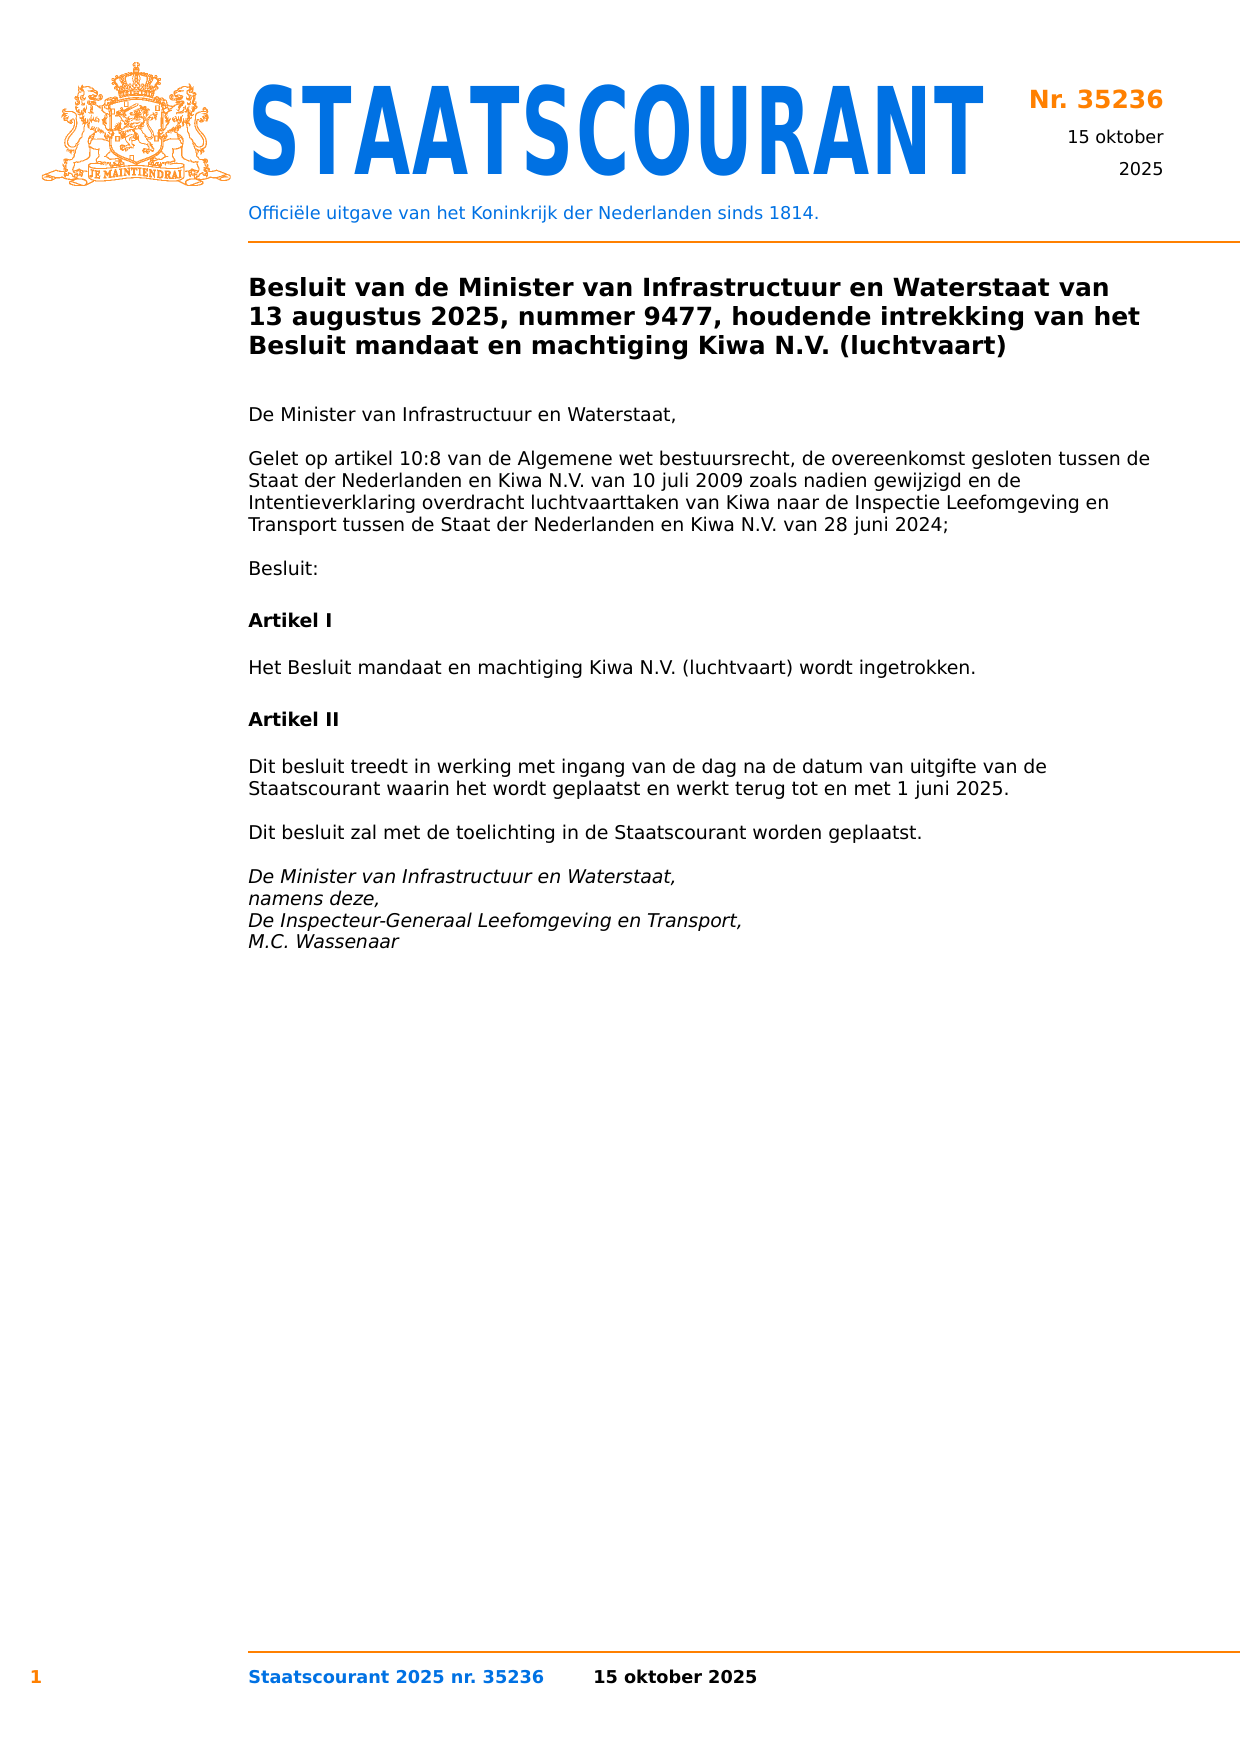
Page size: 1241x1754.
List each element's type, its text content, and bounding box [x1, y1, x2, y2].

subtitle Artikel I [248, 610, 1163, 632]
text De Minister van Infrastructuur en Waterstaat, [248, 404, 1163, 426]
text Dit besluit treedt in werking met ingang van de dag na de datum van uitgifte van de Staatscourant waarin het wordt geplaatst en werkt terug tot en met 1 juni 2025. [248, 756, 1163, 800]
table_cell 2025 [998, 153, 1240, 203]
table_cell 15 oktober [998, 121, 1240, 153]
text Besluit: [248, 558, 1163, 580]
table_header Nr. 35236 [998, 62, 1240, 121]
table_header STAATSCOURANT [248, 62, 998, 203]
subtitle Artikel II [248, 709, 1163, 731]
text Gelet op artikel 10:8 van de Algemene wet bestuursrecht, de overeenkomst gesloten tussen de Staat der Nederlanden en Kiwa N.V. van 10 juli 2009 zoals nadien gewijzigd en de Intentieverklaring overdracht luchtvaarttaken van Kiwa naar de Inspectie Leefomgeving en Transport tussen de Staat der Nederlanden en Kiwa N.V. van 28 juni 2024; [248, 448, 1163, 536]
subtitle Besluit van de Minister van Infrastructuur en Waterstaat van 13 augustus 2025, nummer 9477, houdende intrekking van het Besluit mandaat en machtiging Kiwa N.V. (luchtvaart) [248, 273, 1163, 361]
text Het Besluit mandaat en machtiging Kiwa N.V. (luchtvaart) wordt ingetrokken. [248, 657, 1163, 679]
picture [41, 62, 231, 186]
text De Minister van Infrastructuur en Waterstaat, namens deze, De Inspecteur-Generaal Leefomgeving en Transport, M.C. Wassenaar [248, 866, 1163, 953]
table_header [25, 62, 248, 241]
table_cell Officiële uitgave van het Koninkrijk der Nederlanden sinds 1814. [248, 203, 1240, 241]
text Dit besluit zal met de toelichting in de Staatscourant worden geplaatst. [248, 822, 1163, 844]
